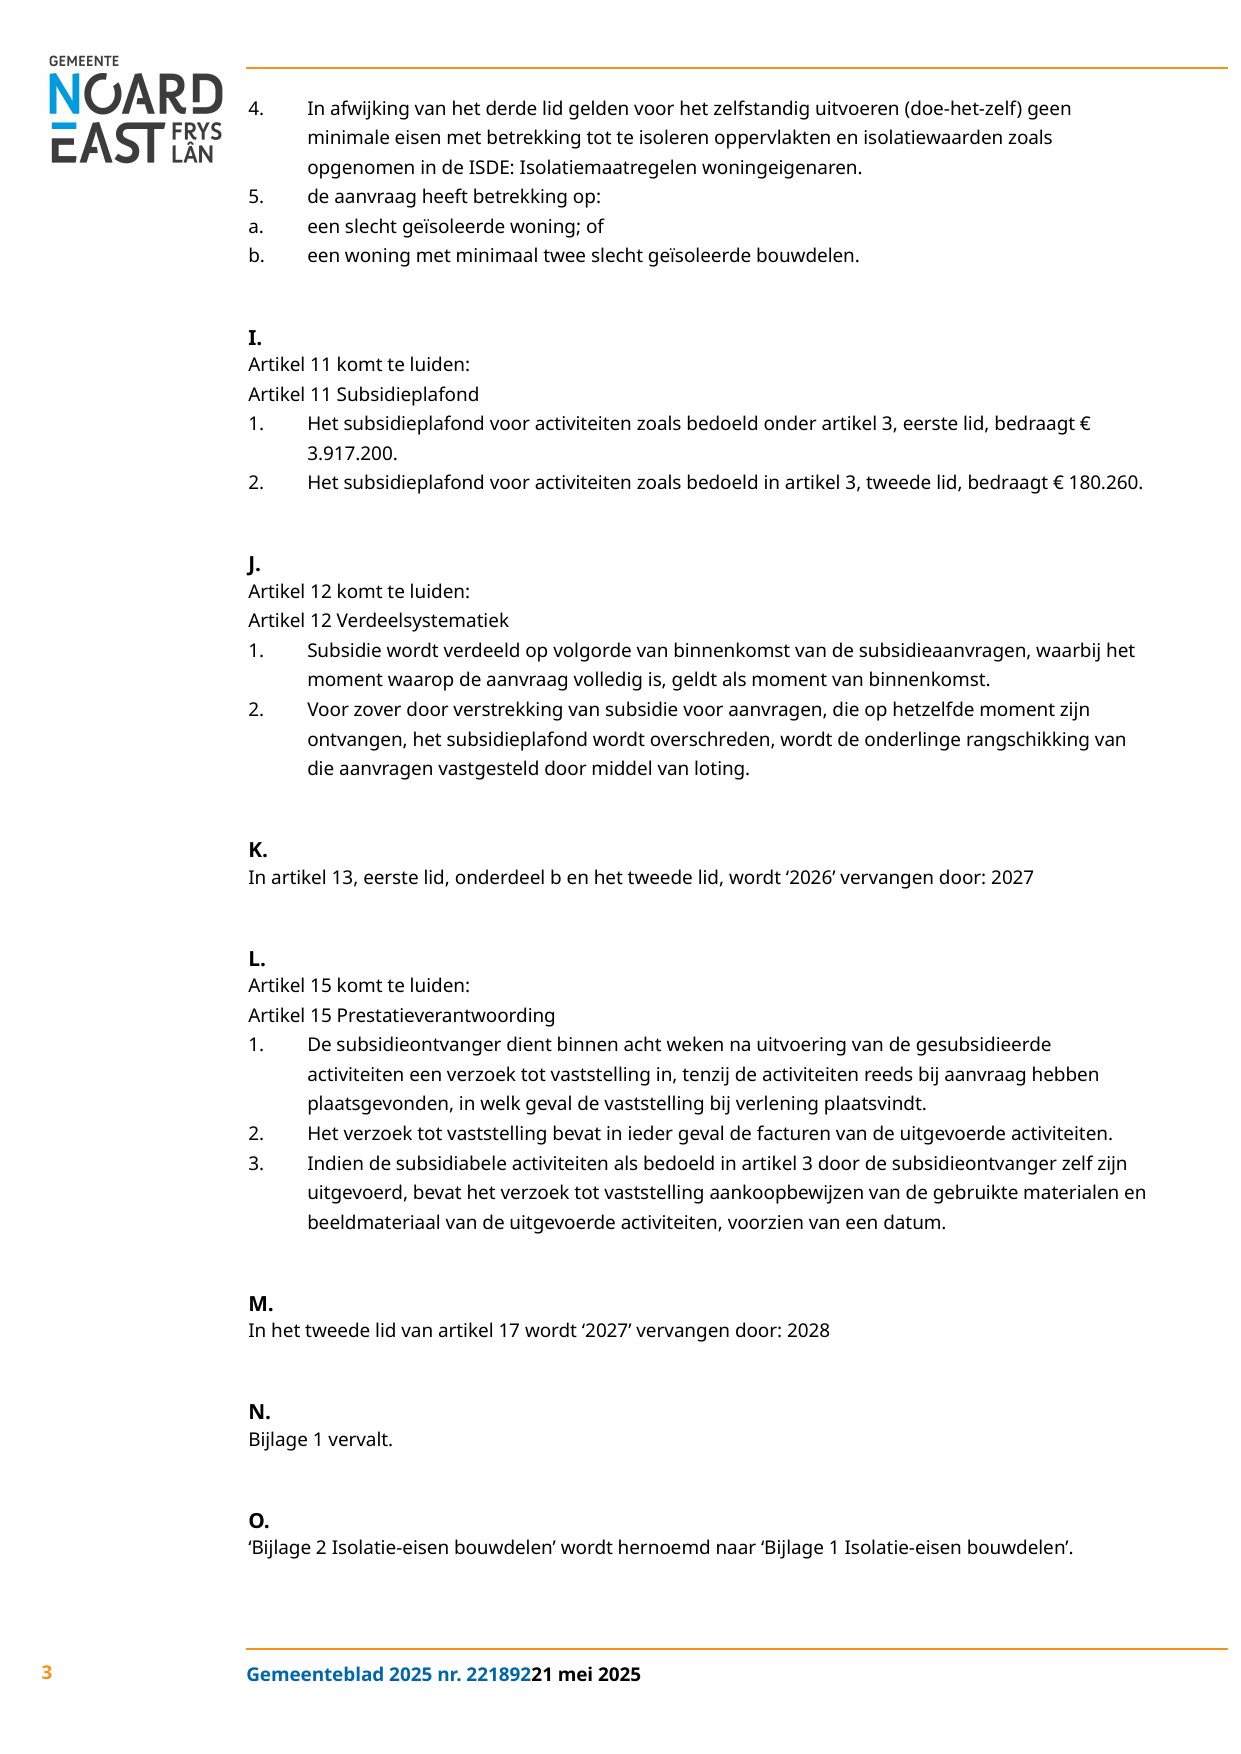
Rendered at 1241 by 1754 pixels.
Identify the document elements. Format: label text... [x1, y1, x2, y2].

text N. [248, 1397, 1152, 1426]
text In artikel 13, eerste lid, onderdeel b en het tweede lid, wordt ‘2026’ vervangen door: 2027 [248, 864, 1152, 889]
list Voor zover door verstrekking van subsidie voor aanvragen, die op hetzelfde moment zijn ontvangen, het subsidieplafond wordt overschreden, wordt de onderlinge rangschikking van die aanvragen vastgesteld door middel van loting. [248, 696, 1152, 781]
list Indien de subsidiabele activiteiten als bedoeld in artikel 3 door de subsidieontvanger zelf zijn uitgevoerd, bevat het verzoek tot vaststelling aankoopbewijzen van de gebruikte materialen en beeldmateriaal van de uitgevoerde activiteiten, voorzien van een datum. [248, 1150, 1152, 1235]
text Artikel 12 komt te luiden: [248, 578, 1152, 604]
text Artikel 15 komt te luiden: [248, 972, 1152, 998]
list de aanvraag heeft betrekking op: [248, 183, 1152, 209]
text L. [248, 944, 1152, 972]
list een slecht geïsoleerde woning; of [248, 213, 1152, 239]
text ‘Bijlage 2 Isolatie-eisen bouwdelen’ wordt hernoemd naar ‘Bijlage 1 Isolatie-eisen bouwdelen’. [248, 1534, 1152, 1560]
list Subsidie wordt verdeeld op volgorde van binnenkomst van de subsidieaanvragen, waarbij het moment waarop de aanvraag volledig is, geldt als moment van binnenkomst. [248, 637, 1152, 692]
text In het tweede lid van artikel 17 wordt ‘2027’ vervangen door: 2028 [248, 1317, 1152, 1343]
text K. [248, 835, 1152, 864]
text Artikel 12 Verdeelsystematiek [248, 607, 1152, 633]
text I. [248, 323, 1152, 351]
list Het subsidieplafond voor activiteiten zoals bedoeld onder artikel 3, eerste lid, bedraagt € 3.917.200. [248, 410, 1152, 466]
text Artikel 15 Prestatieverantwoording [248, 1002, 1152, 1028]
text Artikel 11 komt te luiden: [248, 351, 1152, 377]
text Bijlage 1 vervalt. [248, 1426, 1152, 1452]
text M. [248, 1289, 1152, 1317]
list een woning met minimaal twee slecht geïsoleerde bouwdelen. [248, 243, 1152, 268]
picture [41, 47, 231, 172]
list De subsidieontvanger dient binnen acht weken na uitvoering van de gesubsidieerde activiteiten een verzoek tot vaststelling in, tenzij de activiteiten reeds bij aanvraag hebben plaatsgevonden, in welk geval de vaststelling bij verlening plaatsvindt. [248, 1031, 1152, 1116]
list Het subsidieplafond voor activiteiten zoals bedoeld in artikel 3, tweede lid, bedraagt € 180.260. [248, 469, 1152, 495]
text Artikel 11 Subsidieplafond [248, 381, 1152, 406]
text J. [248, 549, 1152, 578]
text O. [248, 1506, 1152, 1534]
list Het verzoek tot vaststelling bevat in ieder geval de facturen van de uitgevoerde activiteiten. [248, 1120, 1152, 1146]
list In afwijking van het derde lid gelden voor het zelfstandig uitvoeren (doe-het-zelf) geen minimale eisen met betrekking tot te isoleren oppervlakten en isolatiewaarden zoals opgenomen in de ISDE: Isolatiemaatregelen woningeigenaren. [248, 95, 1152, 180]
